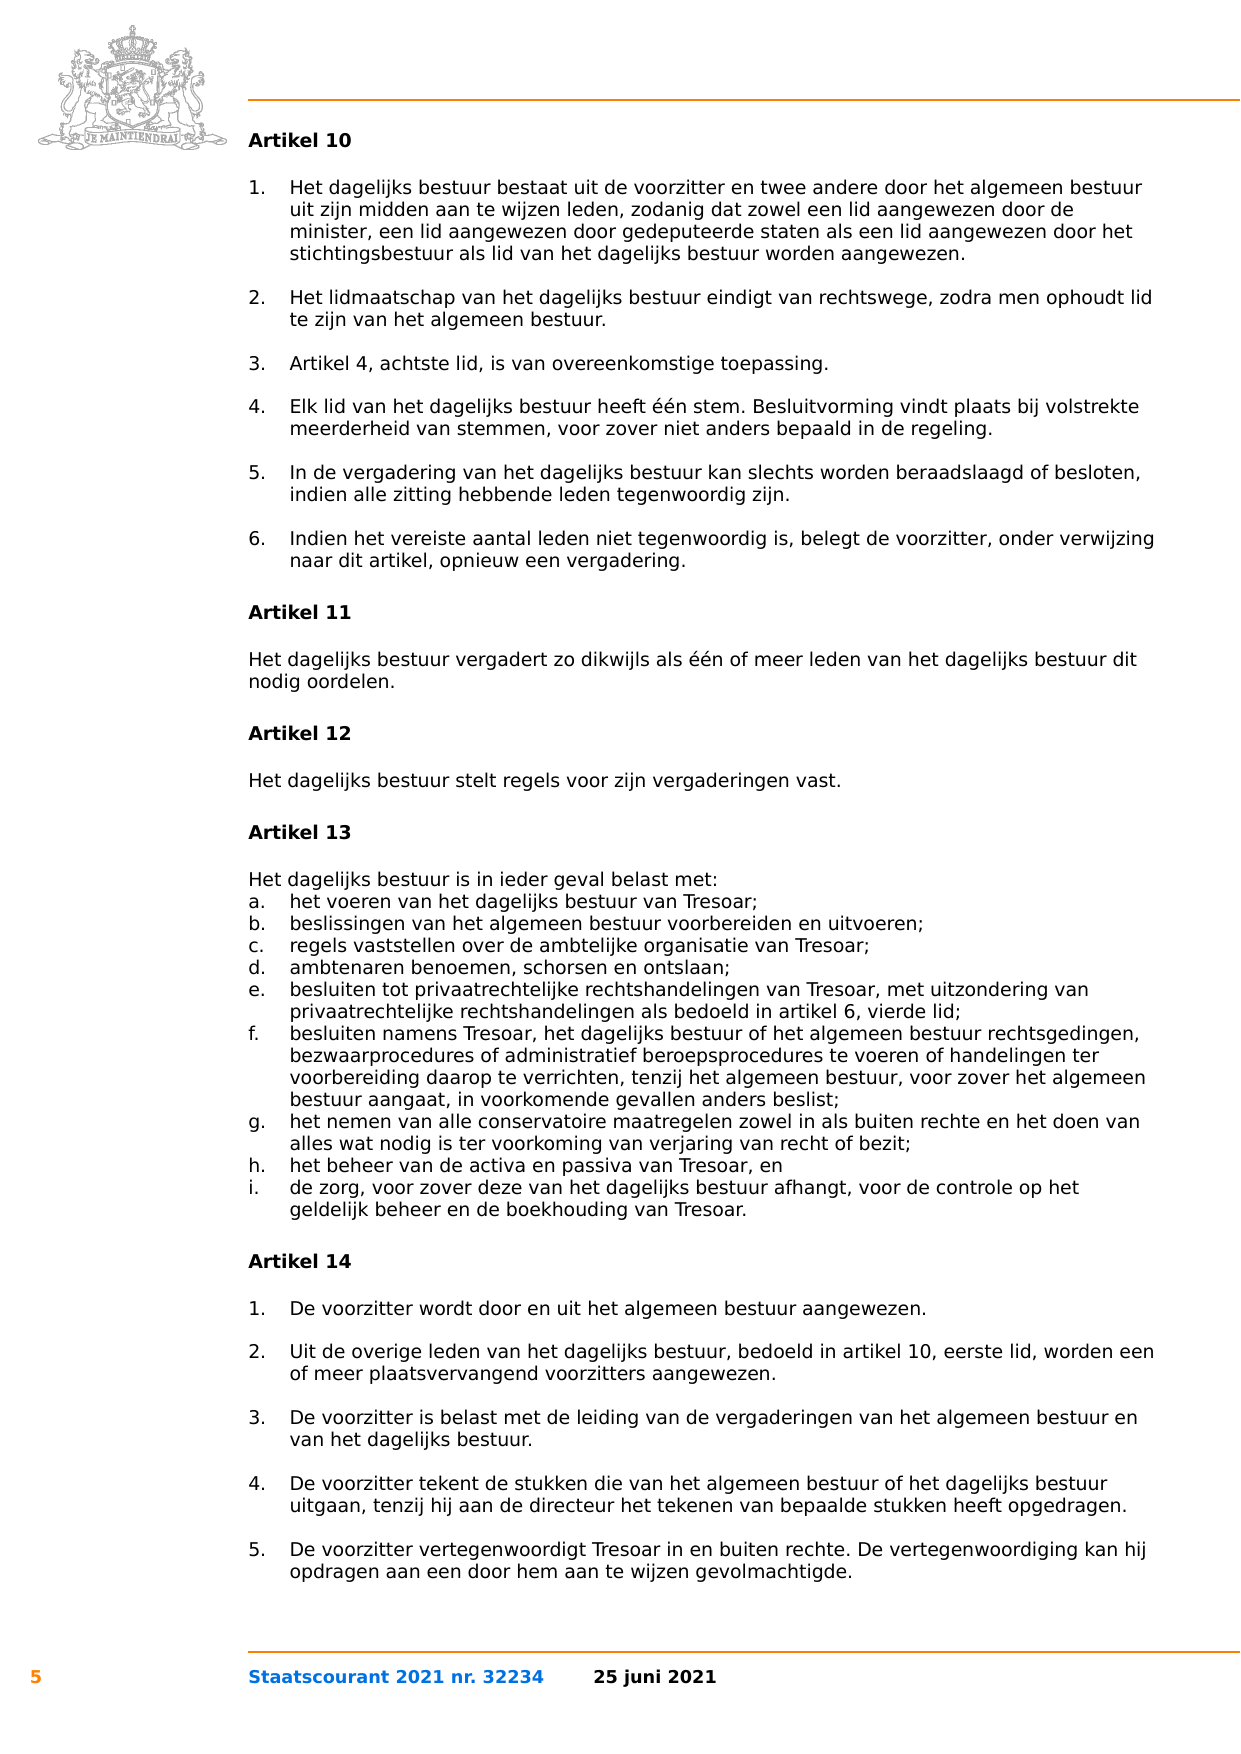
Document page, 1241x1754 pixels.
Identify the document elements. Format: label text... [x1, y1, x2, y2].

text d. ambtenaren benoemen, schorsen en ontslaan; [248, 957, 1163, 979]
text Het dagelijks bestuur is in ieder geval belast met: [248, 869, 1163, 891]
subtitle Artikel 11 [248, 602, 1163, 624]
subtitle Artikel 13 [248, 822, 1163, 844]
text 4. Elk lid van het dagelijks bestuur heeft één stem. Besluitvorming vindt plaats bij volstrekte meerderheid van stemmen, voor zover niet anders bepaald in de regeling. [248, 396, 1163, 440]
text 5. De voorzitter vertegenwoordigt Tresoar in en buiten rechte. De vertegenwoordiging kan hij opdragen aan een door hem aan te wijzen gevolmachtigde. [248, 1539, 1163, 1583]
text f. besluiten namens Tresoar, het dagelijks bestuur of het algemeen bestuur rechtsgedingen, bezwaarprocedures of administratief beroepsprocedures te voeren of handelingen ter voorbereiding daarop te verrichten, tenzij het algemeen bestuur, voor zover het algemeen bestuur aangaat, in voorkomende gevallen anders beslist; [248, 1023, 1163, 1111]
text i. de zorg, voor zover deze van het dagelijks bestuur afhangt, voor de controle op het geldelijk beheer en de boekhouding van Tresoar. [248, 1177, 1163, 1221]
subtitle Artikel 12 [248, 723, 1163, 745]
text 3. Artikel 4, achtste lid, is van overeenkomstige toepassing. [248, 352, 1163, 374]
text 4. De voorzitter tekent de stukken die van het algemeen bestuur of het dagelijks bestuur uitgaan, tenzij hij aan de directeur het tekenen van bepaalde stukken heeft opgedragen. [248, 1473, 1163, 1517]
text e. besluiten tot privaatrechtelijke rechtshandelingen van Tresoar, met uitzondering van privaatrechtelijke rechtshandelingen als bedoeld in artikel 6, vierde lid; [248, 979, 1163, 1023]
text 2. Uit de overige leden van het dagelijks bestuur, bedoeld in artikel 10, eerste lid, worden een of meer plaatsvervangend voorzitters aangewezen. [248, 1341, 1163, 1385]
subtitle Artikel 14 [248, 1251, 1163, 1272]
text b. beslissingen van het algemeen bestuur voorbereiden en uitvoeren; [248, 913, 1163, 935]
text 1. Het dagelijks bestuur bestaat uit de voorzitter en twee andere door het algemeen bestuur uit zijn midden aan te wijzen leden, zodanig dat zowel een lid aangewezen door de minister, een lid aangewezen door gedeputeerde staten als een lid aangewezen door het stichtingsbestuur als lid van het dagelijks bestuur worden aangewezen. [248, 177, 1163, 265]
text 5. In de vergadering van het dagelijks bestuur kan slechts worden beraadslaagd of besloten, indien alle zitting hebbende leden tegenwoordig zijn. [248, 462, 1163, 506]
text c. regels vaststellen over de ambtelijke organisatie van Tresoar; [248, 935, 1163, 957]
text Het dagelijks bestuur vergadert zo dikwijls als één of meer leden van het dagelijks bestuur dit nodig oordelen. [248, 649, 1163, 693]
text Het dagelijks bestuur stelt regels voor zijn vergaderingen vast. [248, 770, 1163, 792]
text 3. De voorzitter is belast met de leiding van de vergaderingen van het algemeen bestuur en van het dagelijks bestuur. [248, 1407, 1163, 1451]
text 1. De voorzitter wordt door en uit het algemeen bestuur aangewezen. [248, 1297, 1163, 1319]
text a. het voeren van het dagelijks bestuur van Tresoar; [248, 891, 1163, 913]
subtitle Artikel 10 [248, 130, 1163, 152]
text h. het beheer van de activa en passiva van Tresoar, en [248, 1154, 1163, 1177]
text 6. Indien het vereiste aantal leden niet tegenwoordig is, belegt de voorzitter, onder verwijzing naar dit artikel, opnieuw een vergadering. [248, 528, 1163, 572]
text g. het nemen van alle conservatoire maatregelen zowel in als buiten rechte en het doen van alles wat nodig is ter voorkoming van verjaring van recht of bezit; [248, 1111, 1163, 1154]
text 2. Het lidmaatschap van het dagelijks bestuur eindigt van rechtswege, zodra men ophoudt lid te zijn van het algemeen bestuur. [248, 287, 1163, 331]
picture [38, 25, 227, 150]
